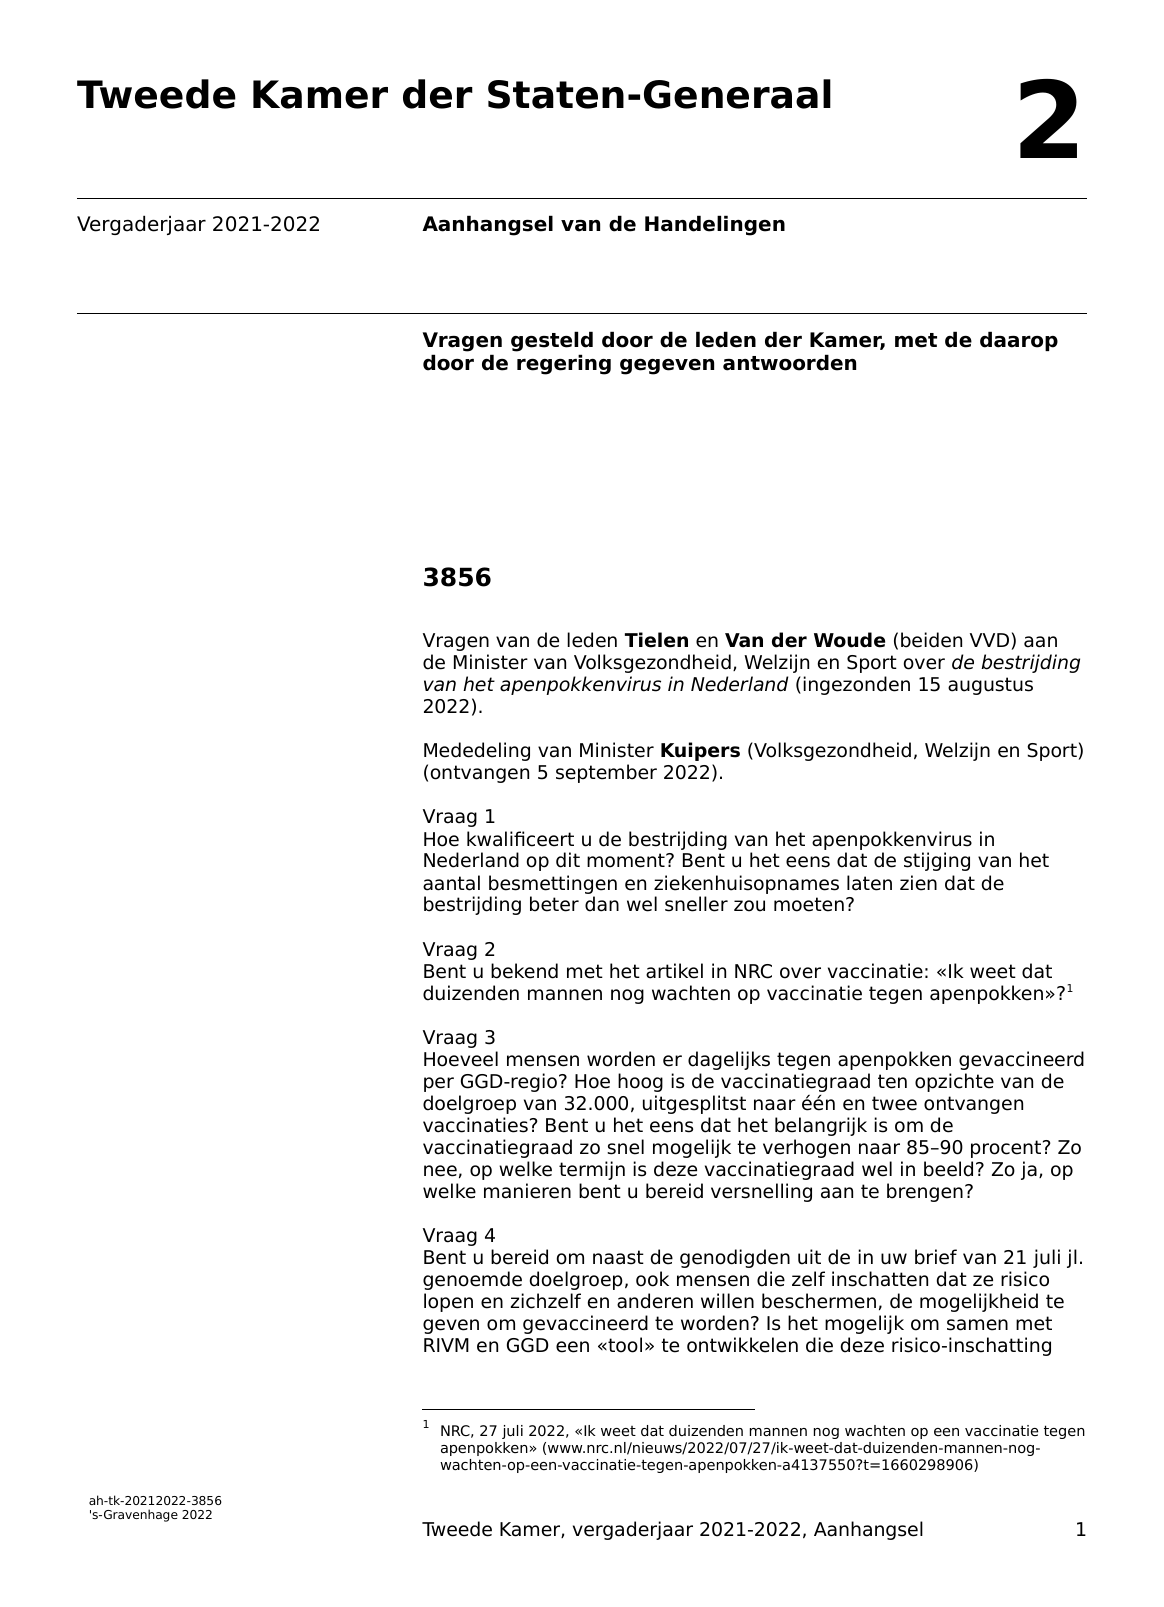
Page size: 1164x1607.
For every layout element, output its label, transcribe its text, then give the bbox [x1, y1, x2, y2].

text Vragen van de leden Tielen en Van der Woude (beiden VVD) aan de Minister van Volksgezondheid, Welzijn en Sport over de bestrijding van het apenpokkenvirus in Nederland (ingezonden 15 augustus 2022). [422, 630, 1087, 718]
text Hoe kwalificeert u de bestrijding van het apenpokkenvirus in Nederland op dit moment? Bent u het eens dat de stijging van het aantal besmettingen en ziekenhuisopnames laten zien dat de bestrijding beter dan wel sneller zou moeten? [422, 828, 1087, 916]
table_header Tweede Kamer der Staten-Generaal [77, 59, 886, 198]
text NRC, 27 juli 2022, «Ik weet dat duizenden mannen nog wachten op een vaccinatie tegen apenpokken» (www.nrc.nl/nieuws/2022/07/27/ik-weet-dat-duizenden-mannen-nog-wachten-op-een-vaccinatie-tegen-apenpokken-a4137550?t=1660298906) [422, 1418, 1087, 1474]
text Vraag 2 [422, 938, 1087, 961]
text Bent u bereid om naast de genodigden uit de in uw brief van 21 juli jl. genoemde doelgroep, ook mensen die zelf inschatten dat ze risico lopen en zichzelf en anderen willen beschermen, de mogelijkheid te geven om gevaccineerd te worden? Is het mogelijk om samen met RIVM en GGD een «tool» te ontwikkelen die deze risico-inschatting [422, 1247, 1087, 1357]
table_cell Vragen gesteld door de leden der Kamer, met de daarop door de regering gegeven antwoorden [422, 314, 1087, 375]
text 's-Gravenhage 2022 [88, 1508, 323, 1522]
text Vraag 1 [422, 806, 1087, 828]
table_cell [77, 314, 422, 375]
text Bent u bekend met het artikel in NRC over vaccinatie: «Ik weet dat duizenden mannen nog wachten op vaccinatie tegen apenpokken»? [422, 961, 1087, 1004]
table_cell Vergaderjaar 2021-2022 [77, 199, 422, 313]
text Mededeling van Minister Kuipers (Volksgezondheid, Welzijn en Sport) (ontvangen 5 september 2022). [422, 740, 1087, 784]
text Hoeveel mensen worden er dagelijks tegen apenpokken gevaccineerd per GGD-regio? Hoe hoog is de vaccinatiegraad ten opzichte van de doelgroep van 32.000, uitgesplitst naar één en twee ontvangen vaccinaties? Bent u het eens dat het belangrijk is om de vaccinatiegraad zo snel mogelijk te verhogen naar 85–90 procent? Zo nee, op welke termijn is deze vaccinatiegraad wel in beeld? Zo ja, op welke manieren bent u bereid versnelling aan te brengen? [422, 1049, 1087, 1202]
text Vraag 3 [422, 1027, 1087, 1049]
table_cell Aanhangsel van de Handelingen [422, 199, 1087, 313]
text ah-tk-20212022-3856 [88, 1494, 323, 1508]
text 3856 [422, 563, 1087, 592]
text Vraag 4 [422, 1225, 1087, 1247]
table_header 2 [886, 59, 1087, 198]
